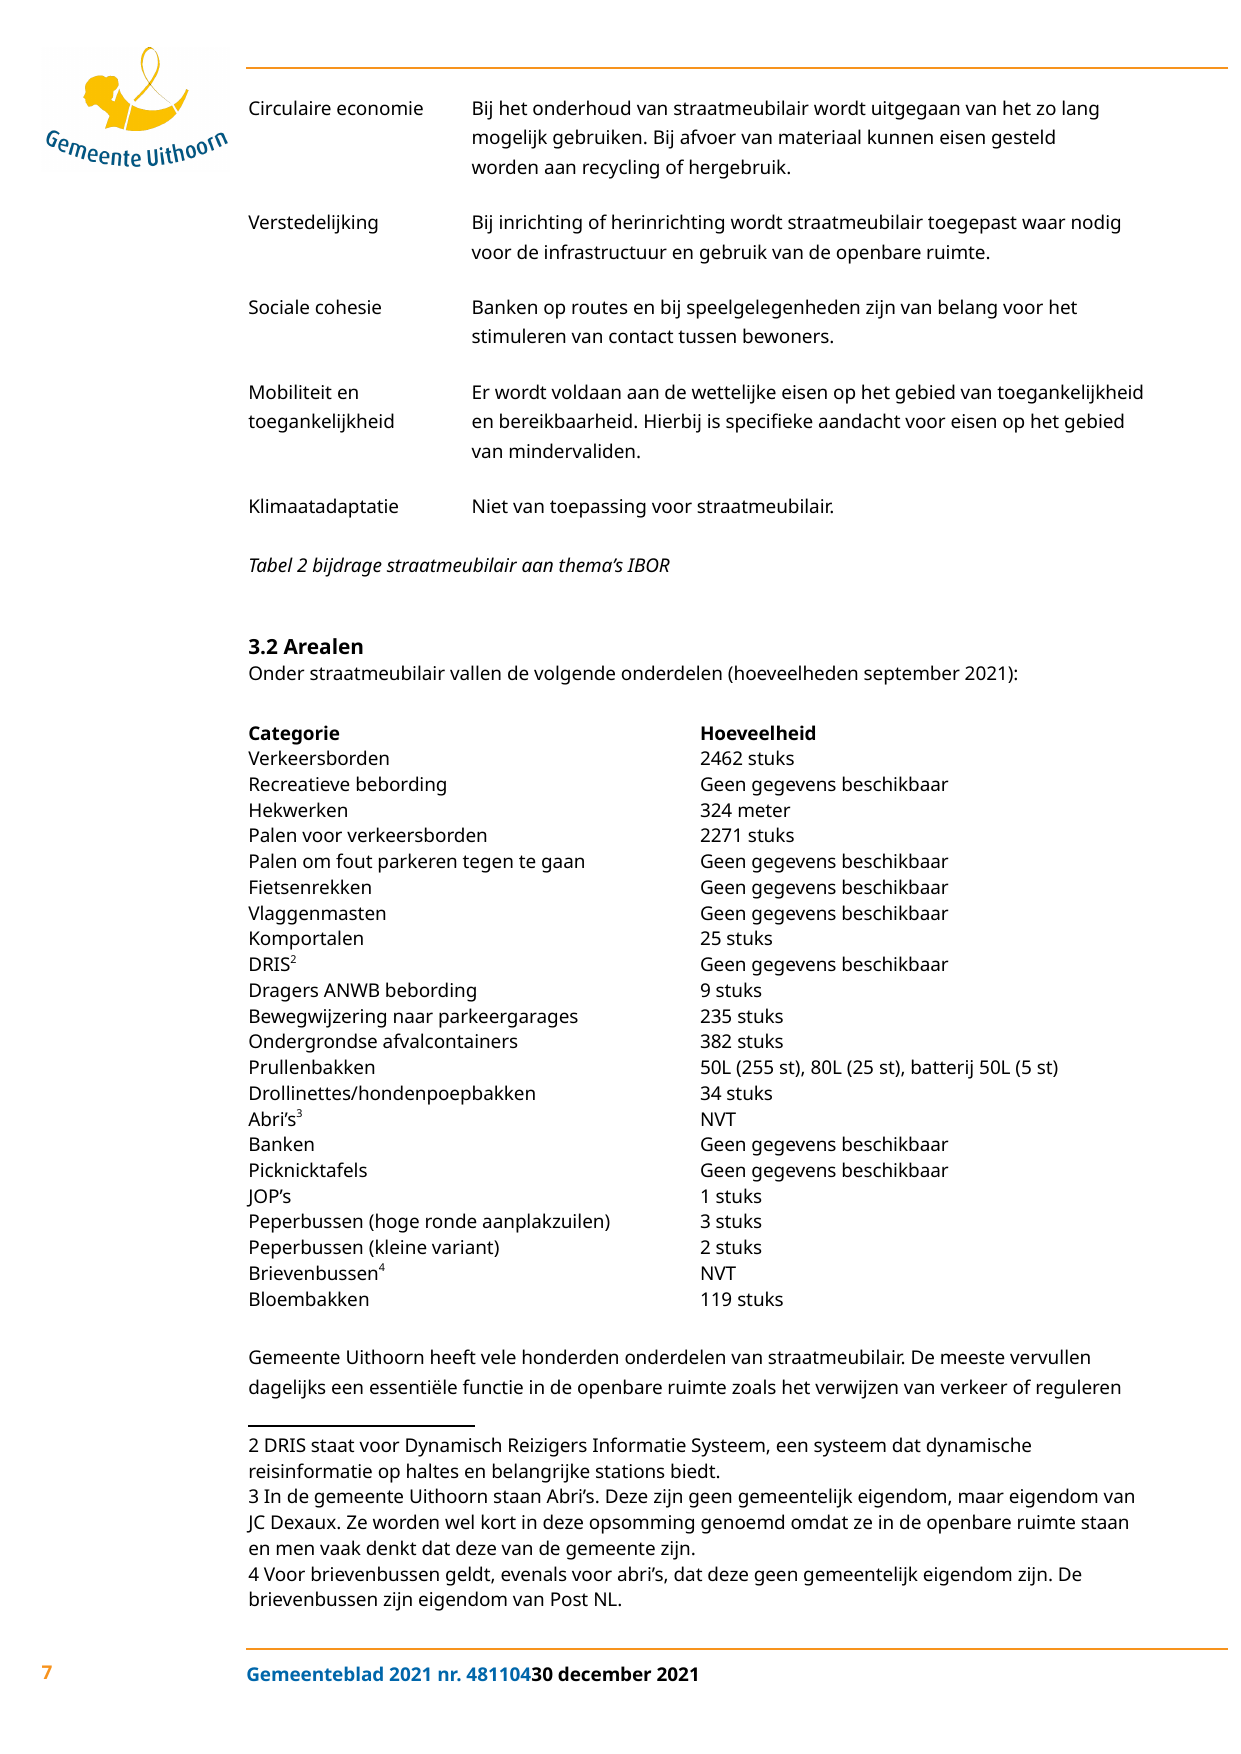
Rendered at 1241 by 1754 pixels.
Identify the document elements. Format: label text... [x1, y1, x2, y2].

table_cell Abri’s [248, 1106, 700, 1131]
table_cell Bewegwijzering naar parkeergarages [248, 1003, 700, 1028]
table_cell Peperbussen (hoge ronde aanplakzuilen) [248, 1209, 700, 1234]
table_cell Verstedelijking [248, 209, 471, 294]
table_cell Geen gegevens beschikbaar [700, 1157, 1152, 1183]
table_cell Brievenbussen [248, 1260, 700, 1286]
table_cell Geen gegevens beschikbaar [700, 771, 1152, 797]
table_cell 235 stuks [700, 1003, 1152, 1028]
table_cell Prullenbakken [248, 1054, 700, 1080]
table_cell Picknicktafels [248, 1157, 700, 1183]
table_cell NVT [700, 1260, 1152, 1286]
text Tabel 2 bijdrage straatmeubilair aan thema’s IBOR [248, 552, 1152, 578]
table_cell Hekwerken [248, 797, 700, 823]
text Gemeente Uithoorn heeft vele honderden onderdelen van straatmeubilair. De meeste vervullen dagelijks een essentiële functie in de openbare ruimte zoals het verwijzen van verkeer of reguleren [248, 1344, 1152, 1400]
table_cell Ondergrondse afvalcontainers [248, 1029, 700, 1054]
table_cell Klimaatadaptatie [248, 494, 471, 549]
table_cell Er wordt voldaan aan de wettelijke eisen op het gebied van toegankelijkheid en bereikbaarheid. Hierbij is specifieke aandacht voor eisen op het gebied van mindervaliden. [471, 379, 1152, 493]
table_cell Circulaire economie [248, 95, 471, 209]
table_cell 2271 stuks [700, 823, 1152, 848]
table_cell Geen gegevens beschikbaar [700, 1131, 1152, 1157]
table_cell 2 stuks [700, 1234, 1152, 1260]
table_cell 324 meter [700, 797, 1152, 823]
table_cell Fietsenrekken [248, 874, 700, 900]
table_cell Bloembakken [248, 1286, 700, 1312]
table_cell Mobiliteit en toegankelijkheid [248, 379, 471, 493]
table_cell 382 stuks [700, 1029, 1152, 1054]
table_cell Banken [248, 1131, 700, 1157]
table_cell Dragers ANWB bebording [248, 977, 700, 1003]
table_cell Bij inrichting of herinrichting wordt straatmeubilair toegepast waar nodig voor de infrastructuur en gebruik van de openbare ruimte. [471, 209, 1152, 294]
table_cell NVT [700, 1106, 1152, 1131]
table_cell 50L (255 st), 80L (25 st), batterij 50L (5 st) [700, 1054, 1152, 1080]
table_cell 3 stuks [700, 1209, 1152, 1234]
table_header Categorie [248, 720, 700, 746]
table_cell 9 stuks [700, 977, 1152, 1003]
table_cell Banken op routes en bij speelgelegenheden zijn van belang voor het stimuleren van contact tussen bewoners. [471, 294, 1152, 379]
table_cell Sociale cohesie [248, 294, 471, 379]
table_cell Geen gegevens beschikbaar [700, 874, 1152, 900]
table_cell Vlaggenmasten [248, 900, 700, 926]
table_cell Palen voor verkeersborden [248, 823, 700, 848]
table_cell Geen gegevens beschikbaar [700, 951, 1152, 977]
table_cell Bij het onderhoud van straatmeubilair wordt uitgegaan van het zo lang mogelijk gebruiken. Bij afvoer van materiaal kunnen eisen gesteld worden aan recycling of hergebruik. [471, 95, 1152, 209]
text 3.2 Arealen [248, 632, 1152, 661]
table_cell Geen gegevens beschikbaar [700, 849, 1152, 874]
text Onder straatmeubilair vallen de volgende onderdelen (hoeveelheden september 2021): [248, 661, 1152, 686]
table_cell 1 stuks [700, 1183, 1152, 1209]
table_cell Drollinettes/hondenpoepbakken [248, 1080, 700, 1106]
table_cell Verkeersborden [248, 746, 700, 771]
table_cell Palen om fout parkeren tegen te gaan [248, 849, 700, 874]
table_cell Geen gegevens beschikbaar [700, 900, 1152, 926]
table_cell Niet van toepassing voor straatmeubilair. [471, 494, 1152, 549]
table_cell Peperbussen (kleine variant) [248, 1234, 700, 1260]
table_cell 34 stuks [700, 1080, 1152, 1106]
table_cell JOP’s [248, 1183, 700, 1209]
table_cell Komportalen [248, 926, 700, 951]
table_cell 2462 stuks [700, 746, 1152, 771]
table_cell 25 stuks [700, 926, 1152, 951]
picture [41, 47, 231, 172]
table_cell Recreatieve bebording [248, 771, 700, 797]
table_cell 119 stuks [700, 1286, 1152, 1312]
table_header Hoeveelheid [700, 720, 1152, 746]
table_cell DRIS [248, 951, 700, 977]
